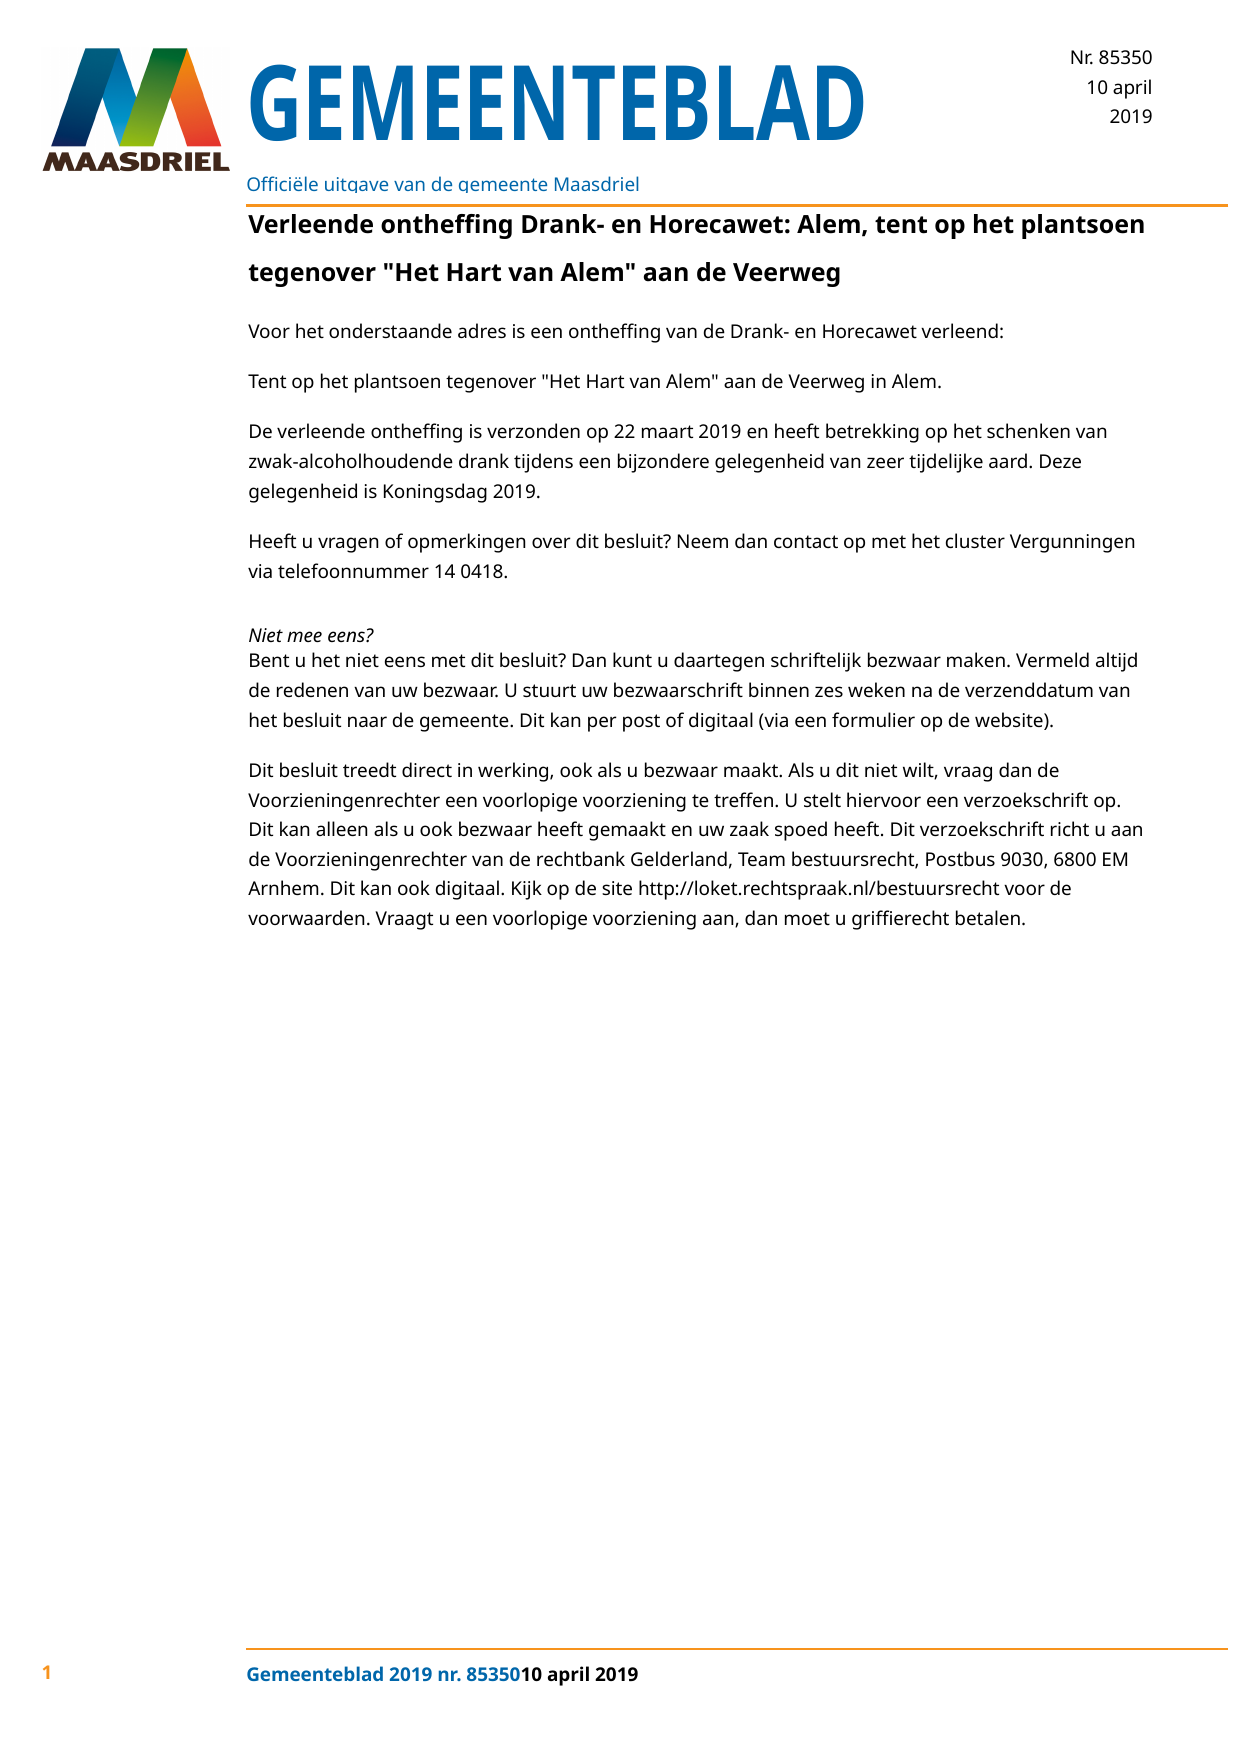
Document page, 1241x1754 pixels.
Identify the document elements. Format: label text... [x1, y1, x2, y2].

text De verleende ontheffing is verzonden op 22 maart 2019 en heeft betrekking op het schenken van zwak-alcoholhoudende drank tijdens een bijzondere gelegenheid van zeer tijdelijke aard. Deze gelegenheid is Koningsdag 2019. [248, 419, 1152, 504]
text Voor het onderstaande adres is een ontheffing van de Drank- en Horecawet verleend: [248, 318, 1152, 344]
text Heeft u vragen of opmerkingen over dit besluit? Neem dan contact op met het cluster Vergunningen via telefoonnummer 14 0418. [248, 528, 1152, 584]
text Bent u het niet eens met dit besluit? Dan kunt u daartegen schriftelijk bezwaar maken. Vermeld altijd de redenen van uw bezwaar. U stuurt uw bezwaarschrift binnen zes weken na de verzenddatum van het besluit naar de gemeente. Dit kan per post of digitaal (via een formulier op de website). [248, 648, 1152, 732]
text Tent op het plantsoen tegenover "Het Hart van Alem" aan de Veerweg in Alem. [248, 368, 1152, 394]
picture [41, 47, 231, 172]
text Niet mee eens? [248, 622, 1152, 648]
text Dit besluit treedt direct in werking, ook als u bezwaar maakt. Als u dit niet wilt, vraag dan de Voorzieningenrechter een voorlopige voorziening te treffen. U stelt hiervoor een verzoekschrift op. Dit kan alleen als u ook bezwaar heeft gemaakt en uw zaak spoed heeft. Dit verzoekschrift richt u aan de Voorzieningenrechter van de rechtbank Gelderland, Team bestuursrecht, Postbus 9030, 6800 EM Arnhem. Dit kan ook digitaal. Kijk op de site http://loket.rechtspraak.nl/bestuursrecht voor de voorwaarden. Vraagt u een voorlopige voorziening aan, dan moet u griffierecht betalen. [248, 757, 1152, 931]
text Verleende ontheffing Drank- en Horecawet: Alem, tent op het plantsoen tegenover "Het Hart van Alem" aan de Veerweg [248, 207, 1152, 288]
